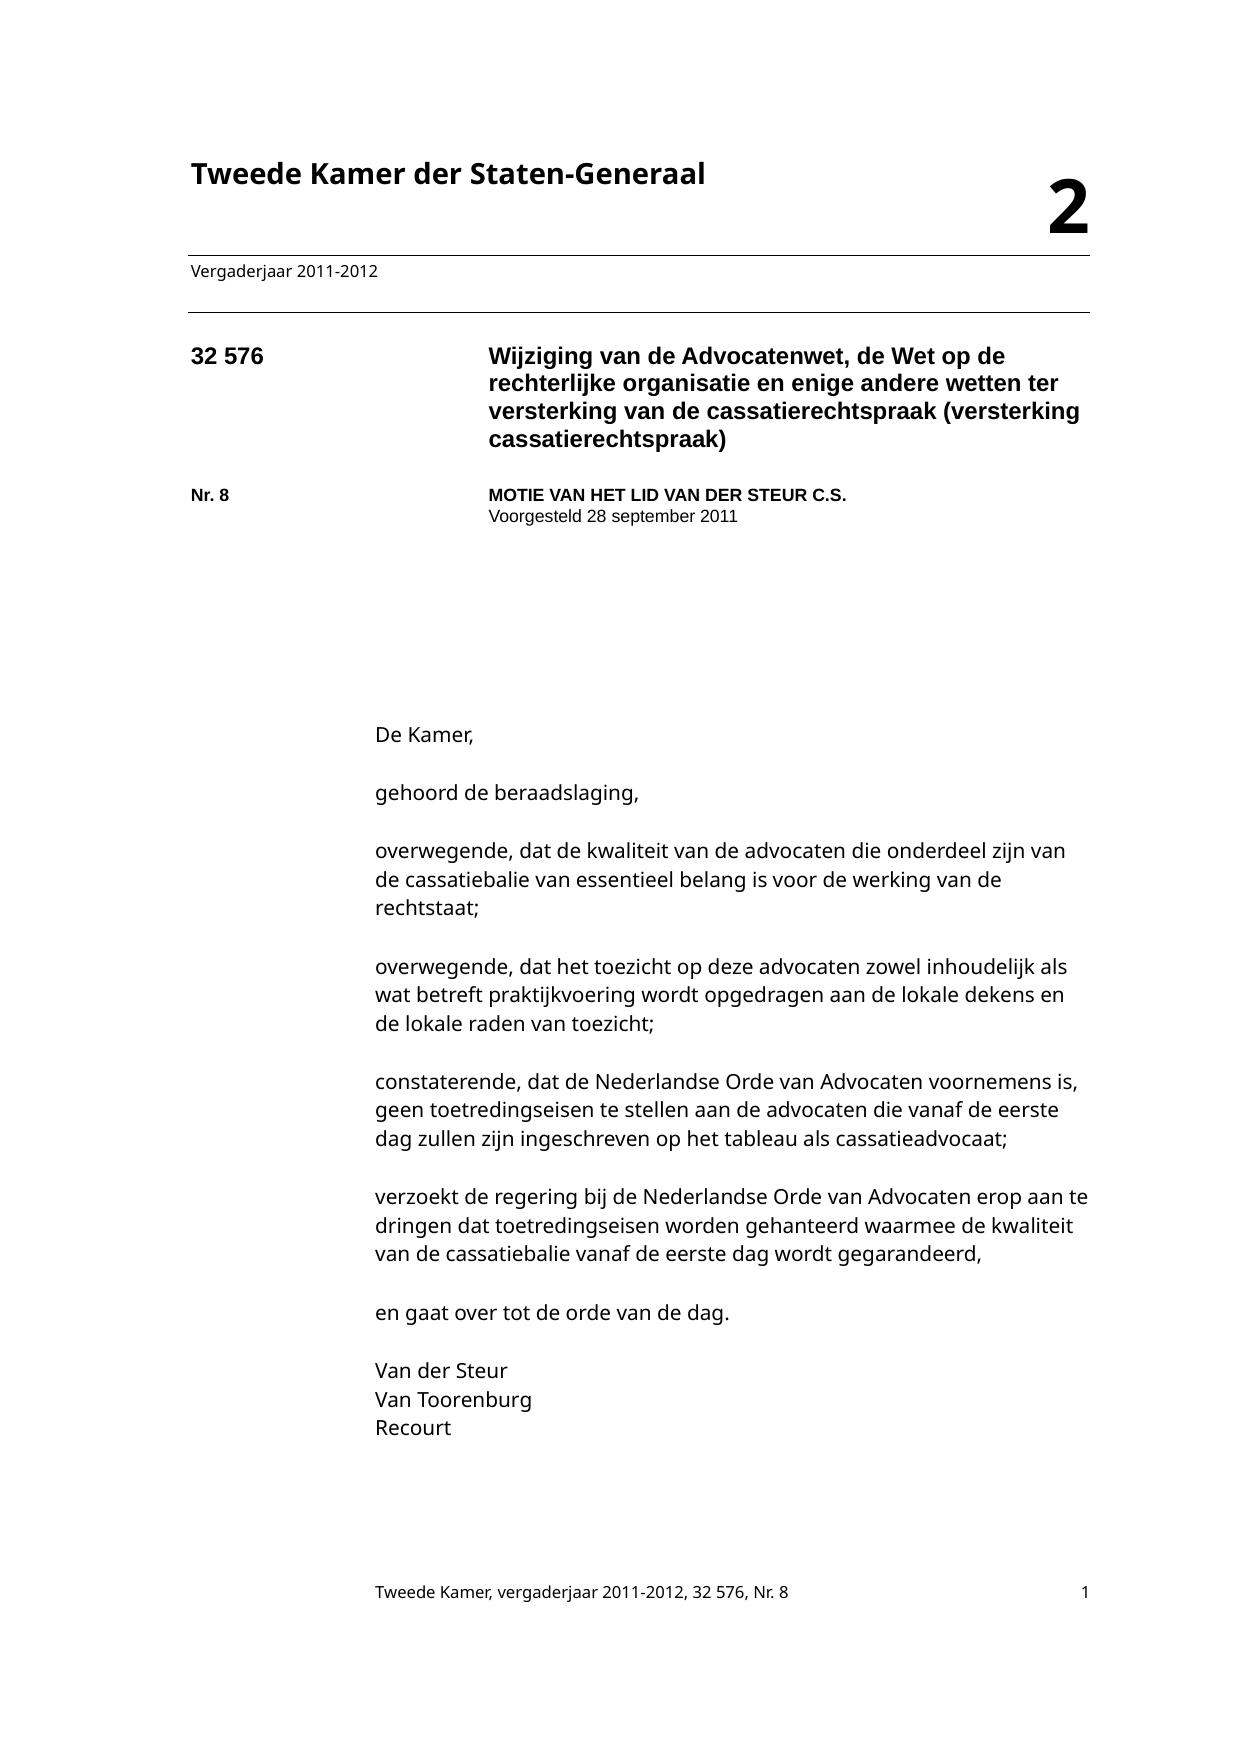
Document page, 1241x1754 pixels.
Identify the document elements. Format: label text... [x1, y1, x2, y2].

text gehoord de beraadslaging, [375, 778, 1090, 807]
text overwegende, dat de kwaliteit van de advocaten die onderdeel zijn van de cassatiebalie van essentieel belang is voor de werking van de rechtstaat; [375, 837, 1090, 922]
text overwegende, dat het toezicht op deze advocaten zowel inhoudelijk als wat betreft praktijkvoering wordt opgedragen aan de lokale dekens en de lokale raden van toezicht; [375, 952, 1090, 1037]
table_cell [485, 256, 1090, 312]
table_cell Nr. 8 [188, 482, 485, 601]
table_cell Wijziging van de Advocatenwet, de Wet op de rechterlijke organisatie en enige andere wetten ter versterking van de cassatierechtspraak (versterking cassatierechtspraak) [485, 339, 1090, 482]
text en gaat over tot de orde van de dag. [375, 1298, 1090, 1326]
table_cell 32 576 [188, 339, 485, 482]
table_cell [485, 313, 1090, 339]
text constaterende, dat de Nederlandse Orde van Advocaten voornemens is, geen toetredingseisen te stellen aan de advocaten die vanaf de eerste dag zullen zijn ingeschreven op het tableau als cassatieadvocaat; [375, 1067, 1090, 1152]
text verzoekt de regering bij de Nederlandse Orde van Advocaten erop aan te dringen dat toetredingseisen worden gehanteerd waarmee de kwaliteit van de cassatiebalie vanaf de eerste dag wordt gegarandeerd, [375, 1182, 1090, 1268]
table_cell MOTIE VAN HET LID VAN DER STEUR C.S. Voorgesteld 28 september 2011 [485, 482, 1090, 601]
text Recourt [375, 1413, 1090, 1442]
table_cell Vergaderjaar 2011-2012 [188, 256, 485, 312]
text Van Toorenburg [375, 1385, 1090, 1413]
table_header 2 [910, 150, 1090, 255]
table_cell [188, 313, 485, 339]
text De Kamer, [375, 720, 1090, 748]
text Van der Steur [375, 1356, 1090, 1385]
table_header Tweede Kamer der Staten-Generaal [188, 150, 909, 255]
